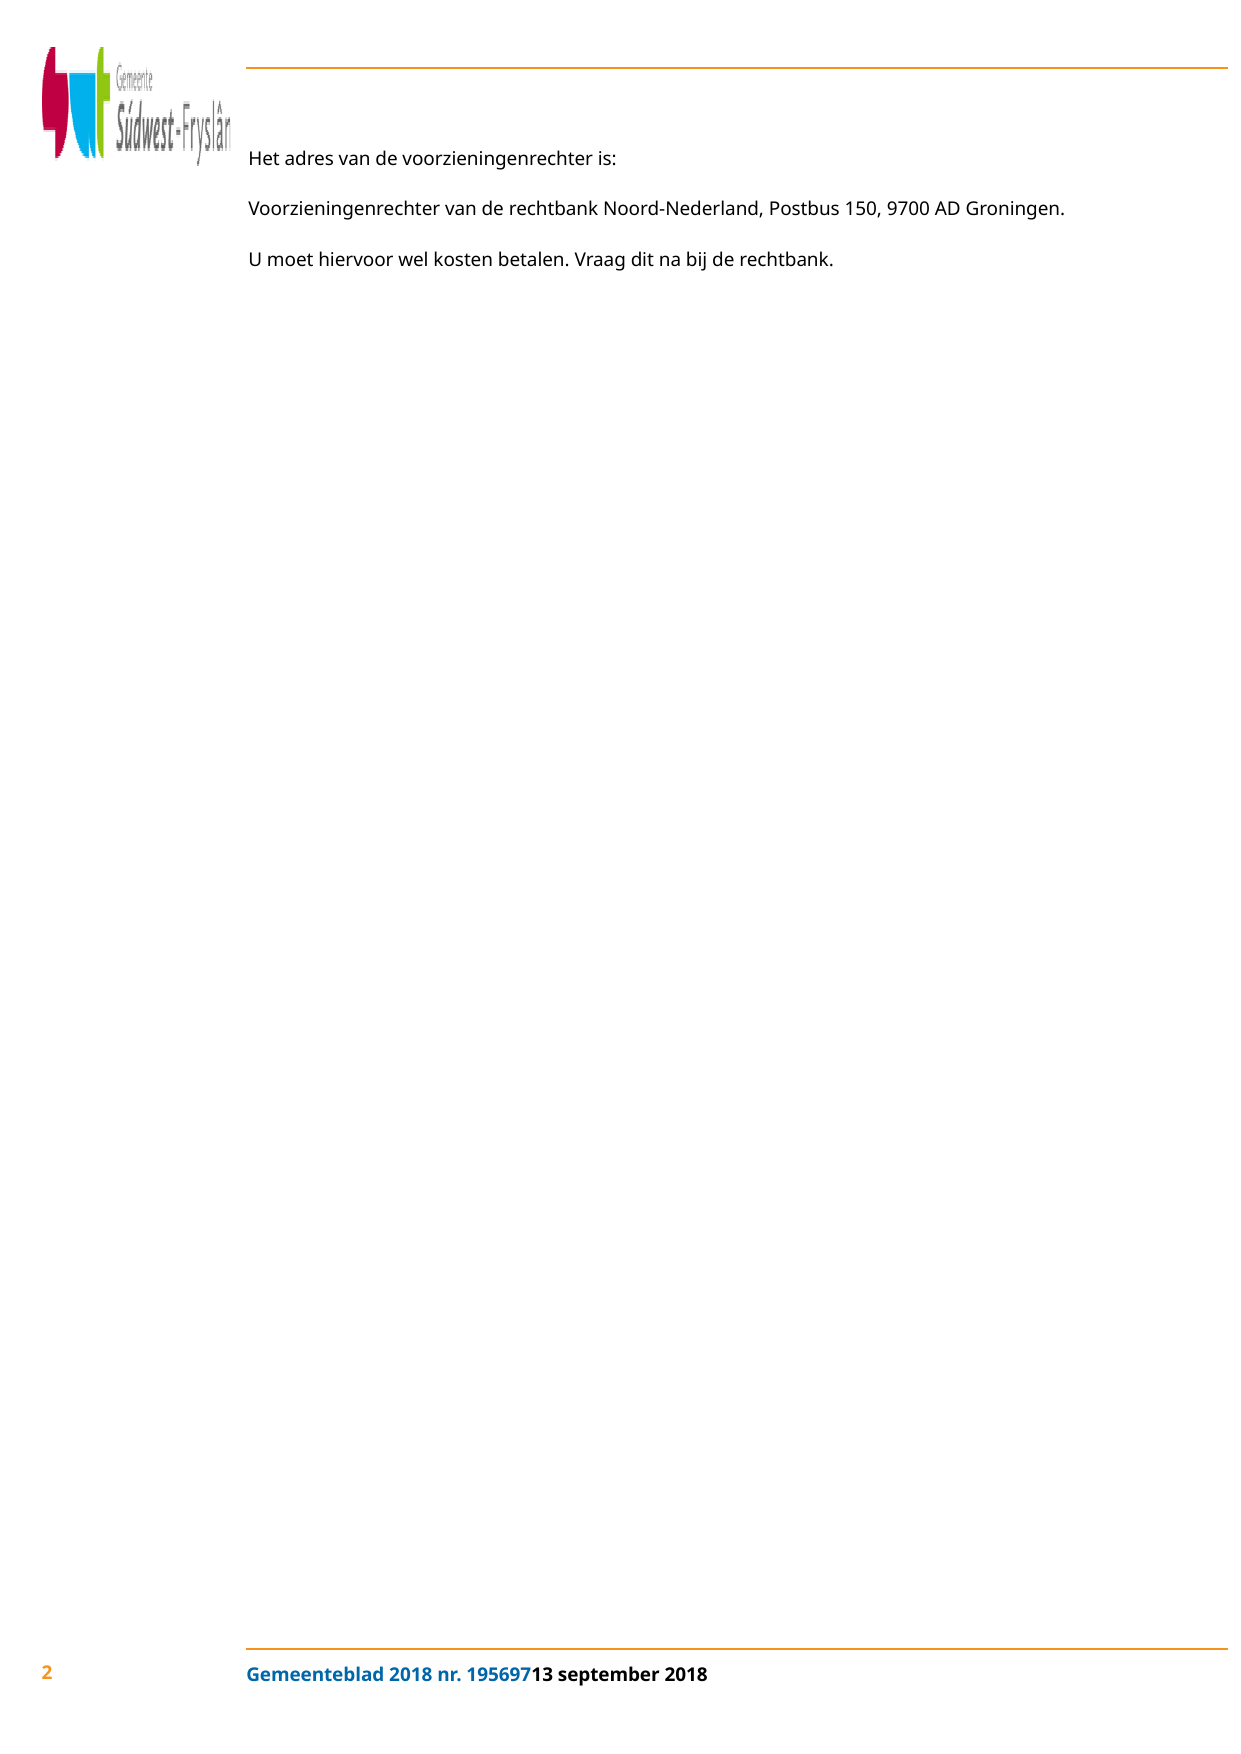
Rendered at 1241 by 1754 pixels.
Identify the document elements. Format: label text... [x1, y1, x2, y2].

picture [41, 47, 231, 172]
text Voorzieningenrechter van de rechtbank Noord-Nederland, Postbus 150, 9700 AD Groningen. [248, 196, 1152, 221]
text U moet hiervoor wel kosten betalen. Vraag dit na bij de rechtbank. [248, 246, 1152, 272]
text Het adres van de voorzieningenrechter is: [248, 145, 1152, 171]
